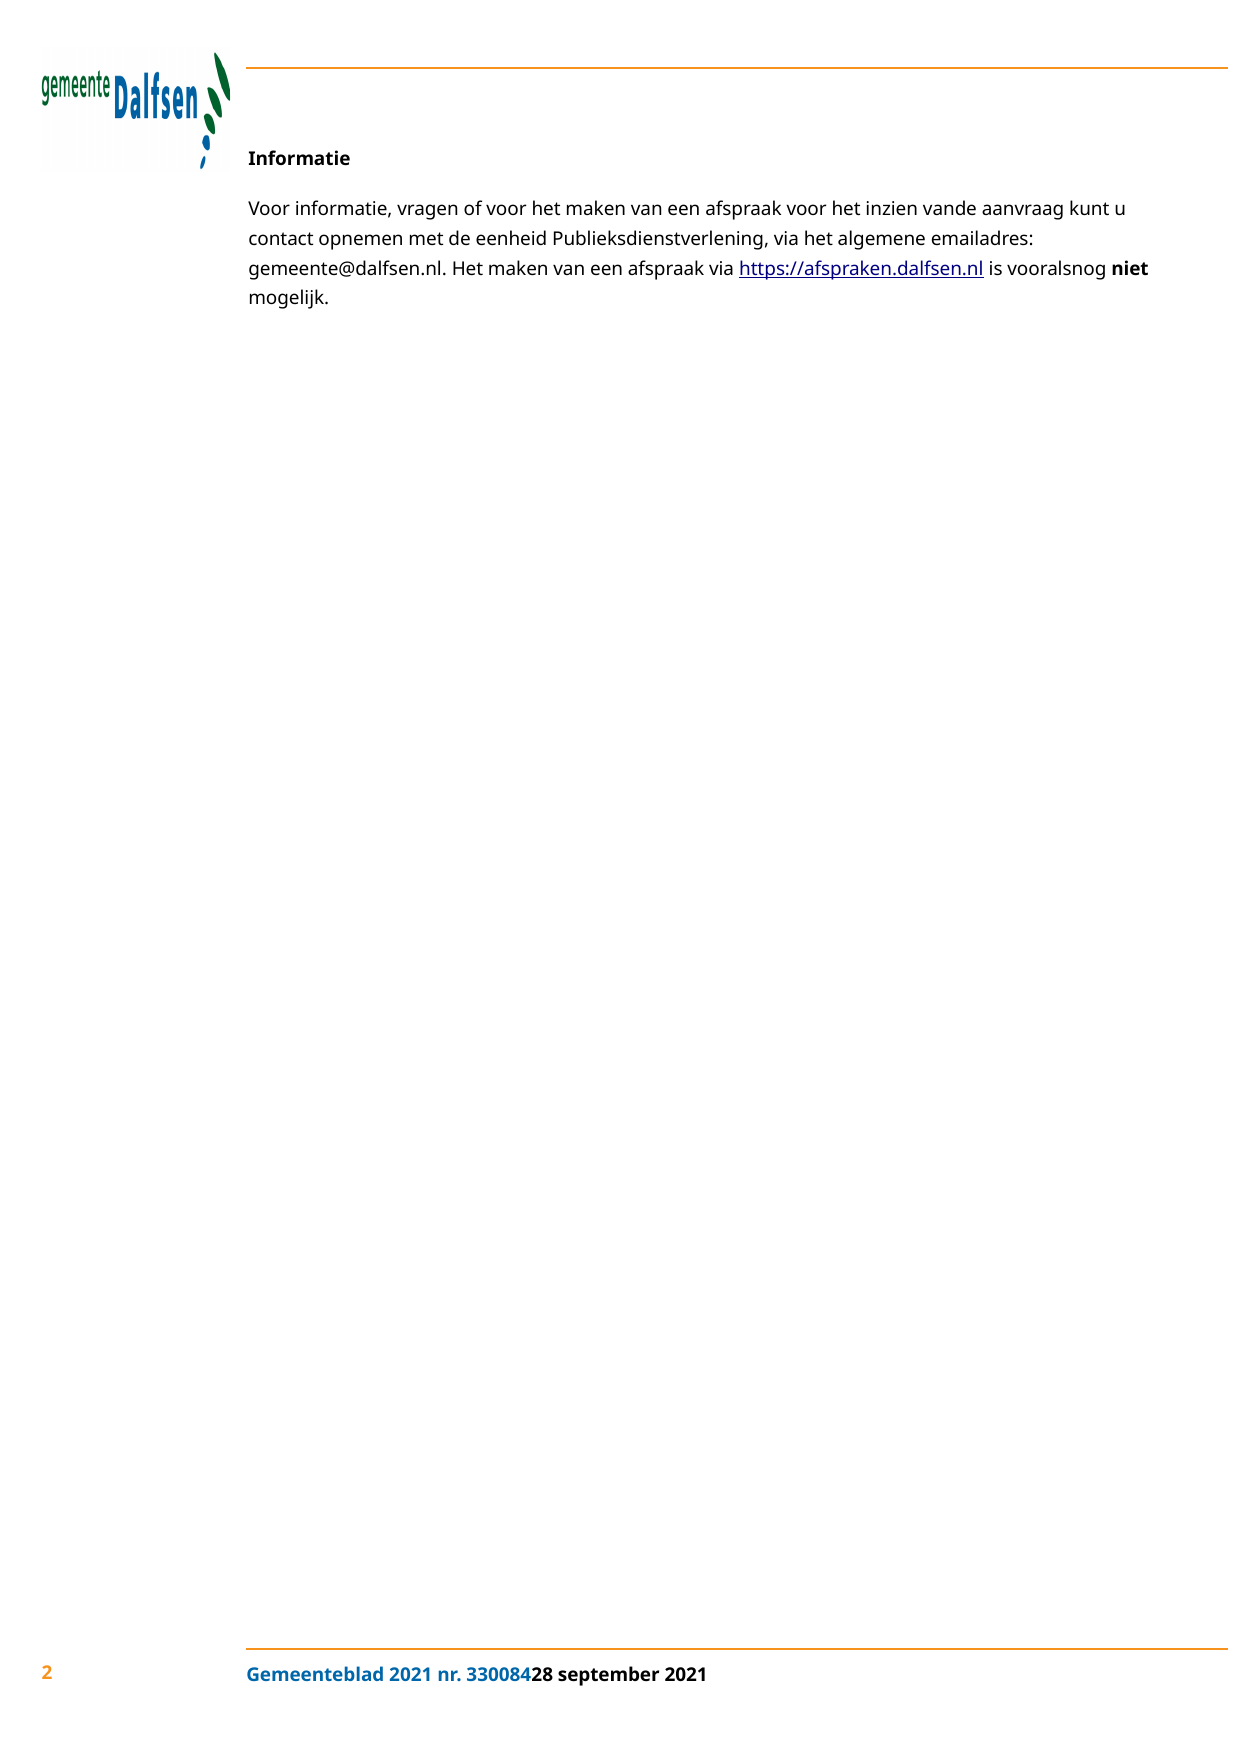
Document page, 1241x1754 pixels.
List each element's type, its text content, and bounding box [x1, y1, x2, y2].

text Voor informatie, vragen of voor het maken van een afspraak voor het inzien vande aanvraag kunt u contact opnemen met de eenheid Publieksdienstverlening, via het algemene emailadres: gemeente@dalfsen.nl. Het maken van een afspraak via https://afspraken.dalfsen.nl is vooralsnog niet mogelijk. [248, 196, 1152, 310]
text Informatie [248, 145, 1152, 171]
picture [41, 47, 231, 172]
